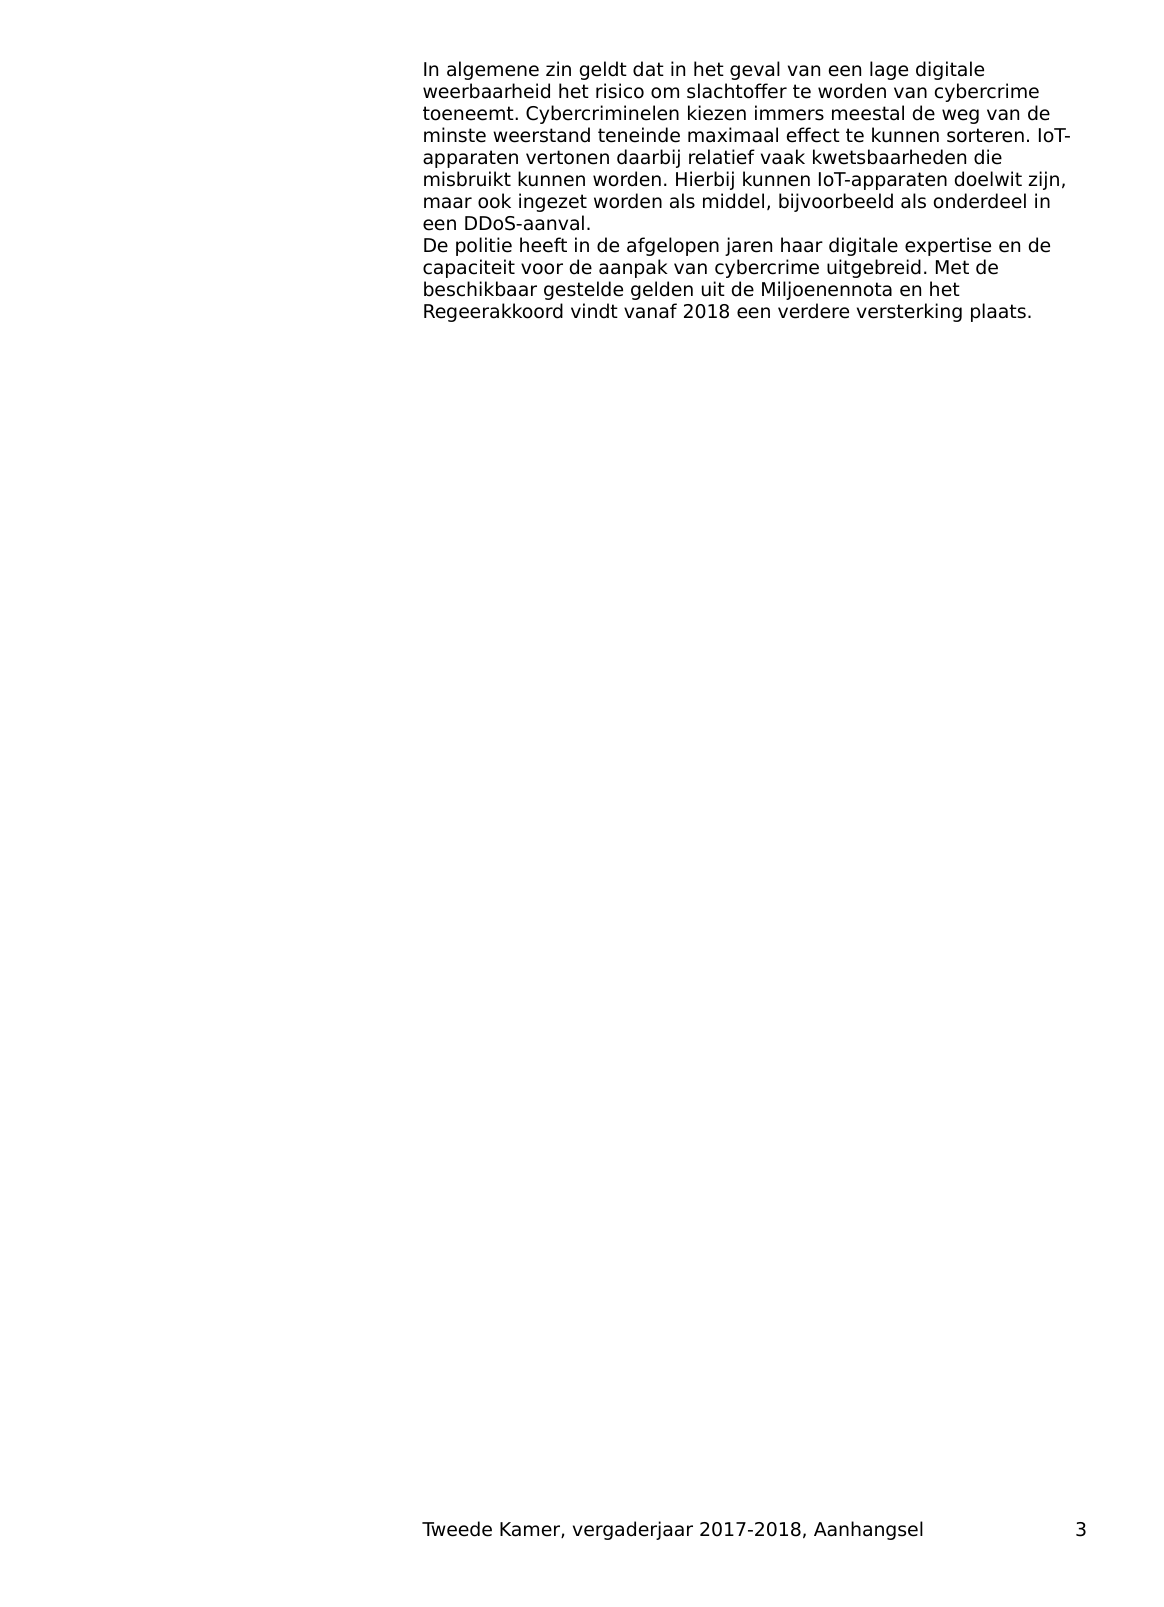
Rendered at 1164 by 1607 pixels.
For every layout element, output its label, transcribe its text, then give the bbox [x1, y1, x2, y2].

text De politie heeft in de afgelopen jaren haar digitale expertise en de capaciteit voor de aanpak van cybercrime uitgebreid. Met de beschikbaar gestelde gelden uit de Miljoenennota en het Regeerakkoord vindt vanaf 2018 een verdere versterking plaats. [422, 235, 1087, 323]
text In algemene zin geldt dat in het geval van een lage digitale weerbaarheid het risico om slachtoffer te worden van cybercrime toeneemt. Cybercriminelen kiezen immers meestal de weg van de minste weerstand teneinde maximaal effect te kunnen sorteren. IoT-apparaten vertonen daarbij relatief vaak kwetsbaarheden die misbruikt kunnen worden. Hierbij kunnen IoT-apparaten doelwit zijn, maar ook ingezet worden als middel, bijvoorbeeld als onderdeel in een DDoS-aanval. [422, 59, 1087, 235]
